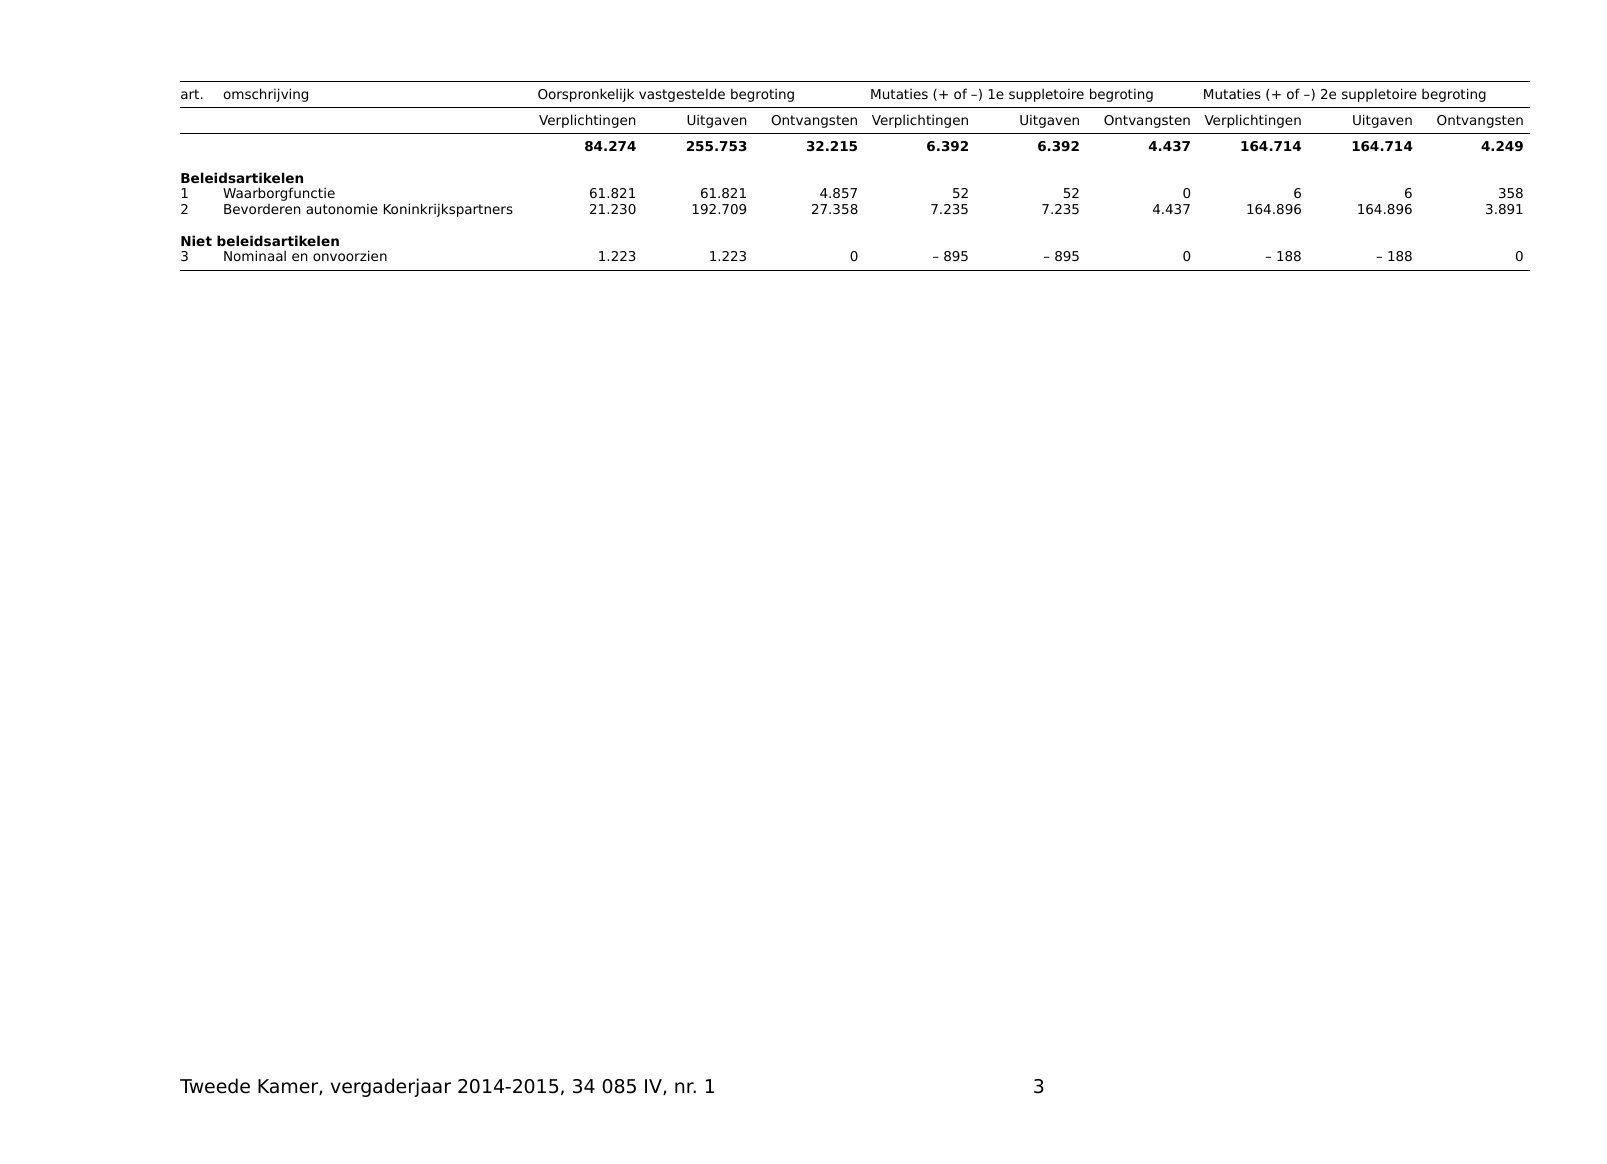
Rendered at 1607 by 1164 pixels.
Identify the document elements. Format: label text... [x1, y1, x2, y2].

table_cell [217, 108, 531, 133]
table_cell 4.437 [1086, 202, 1197, 218]
table_cell [753, 218, 864, 233]
table_cell 61.821 [642, 186, 753, 202]
table_cell [1308, 155, 1418, 170]
table_cell [531, 218, 642, 233]
table_cell 164.896 [1197, 202, 1307, 218]
table_cell 4.437 [1086, 134, 1197, 155]
table_cell 7.235 [975, 202, 1086, 218]
table_cell [180, 134, 217, 155]
table_cell Uitgaven [975, 108, 1086, 133]
table_cell [642, 155, 753, 170]
table_cell 1.223 [531, 249, 642, 269]
table_cell [1419, 155, 1529, 170]
table_cell [531, 170, 642, 186]
table_cell Verplichtingen [864, 108, 975, 133]
table_cell 1 [180, 186, 217, 202]
table_cell 164.714 [1197, 134, 1307, 155]
table_cell [864, 218, 975, 233]
table_cell [975, 170, 1086, 186]
table_cell [531, 155, 642, 170]
table_cell [1419, 218, 1529, 233]
table_cell 164.714 [1308, 134, 1418, 155]
table_cell [642, 218, 753, 233]
table_cell Waarborgfunctie [217, 186, 531, 202]
table_cell Ontvangsten [1419, 108, 1529, 133]
table_header Mutaties (+ of –) 2e suppletoire begroting [1197, 82, 1529, 107]
table_cell – 895 [975, 249, 1086, 269]
table_cell Nominaal en onvoorzien [217, 249, 531, 269]
table_cell 2 [180, 202, 217, 218]
table_cell 192.709 [642, 202, 753, 218]
table_cell [753, 155, 864, 170]
table_cell Verplichtingen [531, 108, 642, 133]
table_cell [1308, 218, 1418, 233]
table_cell [1086, 155, 1197, 170]
table_cell 164.896 [1308, 202, 1418, 218]
table_cell [1308, 170, 1418, 186]
table_cell 255.753 [642, 134, 753, 155]
table_cell [1086, 170, 1197, 186]
table_header Oorspronkelijk vastgestelde begroting [531, 82, 864, 107]
table_cell 27.358 [753, 202, 864, 218]
table_cell Ontvangsten [1086, 108, 1197, 133]
table_cell 84.274 [531, 134, 642, 155]
table_cell Verplichtingen [1197, 108, 1307, 133]
table_cell [642, 233, 753, 249]
table_header Mutaties (+ of –) 1e suppletoire begroting [864, 82, 1197, 107]
table_cell [531, 233, 642, 249]
table_cell [1086, 233, 1197, 249]
table_header art. [180, 82, 217, 107]
table_cell 52 [975, 186, 1086, 202]
table_cell [1197, 218, 1307, 233]
table_cell [1086, 218, 1197, 233]
table_cell [864, 170, 975, 186]
table_cell 6 [1308, 186, 1418, 202]
table_cell 0 [753, 249, 864, 269]
table_cell [864, 155, 975, 170]
table_cell [753, 233, 864, 249]
table_cell [642, 170, 753, 186]
table_cell [1197, 233, 1307, 249]
table_cell [975, 218, 1086, 233]
table_cell [1197, 170, 1307, 186]
table_cell [217, 134, 531, 155]
table_cell Uitgaven [642, 108, 753, 133]
table_cell 1.223 [642, 249, 753, 269]
table_cell Uitgaven [1308, 108, 1418, 133]
table_cell [180, 155, 217, 170]
table_cell [180, 218, 217, 233]
table_cell 358 [1419, 186, 1529, 202]
table_cell – 895 [864, 249, 975, 269]
table_cell [864, 233, 975, 249]
table_cell [217, 155, 531, 170]
table_cell 0 [1086, 249, 1197, 269]
table_cell 32.215 [753, 134, 864, 155]
table_cell 6.392 [864, 134, 975, 155]
table_cell 3.891 [1419, 202, 1529, 218]
table_cell [1197, 155, 1307, 170]
table_cell 0 [1419, 249, 1529, 269]
table_cell [753, 170, 864, 186]
table_cell 6 [1197, 186, 1307, 202]
table_cell – 188 [1308, 249, 1418, 269]
table_cell Niet beleidsartikelen [180, 233, 531, 249]
table_cell [1419, 233, 1529, 249]
table_cell [1419, 170, 1529, 186]
table_cell 4.857 [753, 186, 864, 202]
table_cell 3 [180, 249, 217, 269]
table_cell Bevorderen autonomie Koninkrijkspartners [217, 202, 531, 218]
table_cell 61.821 [531, 186, 642, 202]
table_cell [975, 155, 1086, 170]
table_cell 4.249 [1419, 134, 1529, 155]
table_cell 0 [1086, 186, 1197, 202]
table_cell [180, 108, 217, 133]
table_cell 52 [864, 186, 975, 202]
table_cell [217, 218, 531, 233]
table_header omschrijving [217, 82, 531, 107]
table_cell – 188 [1197, 249, 1307, 269]
table_cell 7.235 [864, 202, 975, 218]
table_cell [1308, 233, 1418, 249]
table_cell 21.230 [531, 202, 642, 218]
table_cell [975, 233, 1086, 249]
table_cell Ontvangsten [753, 108, 864, 133]
table_cell 6.392 [975, 134, 1086, 155]
table_cell Beleidsartikelen [180, 170, 531, 186]
